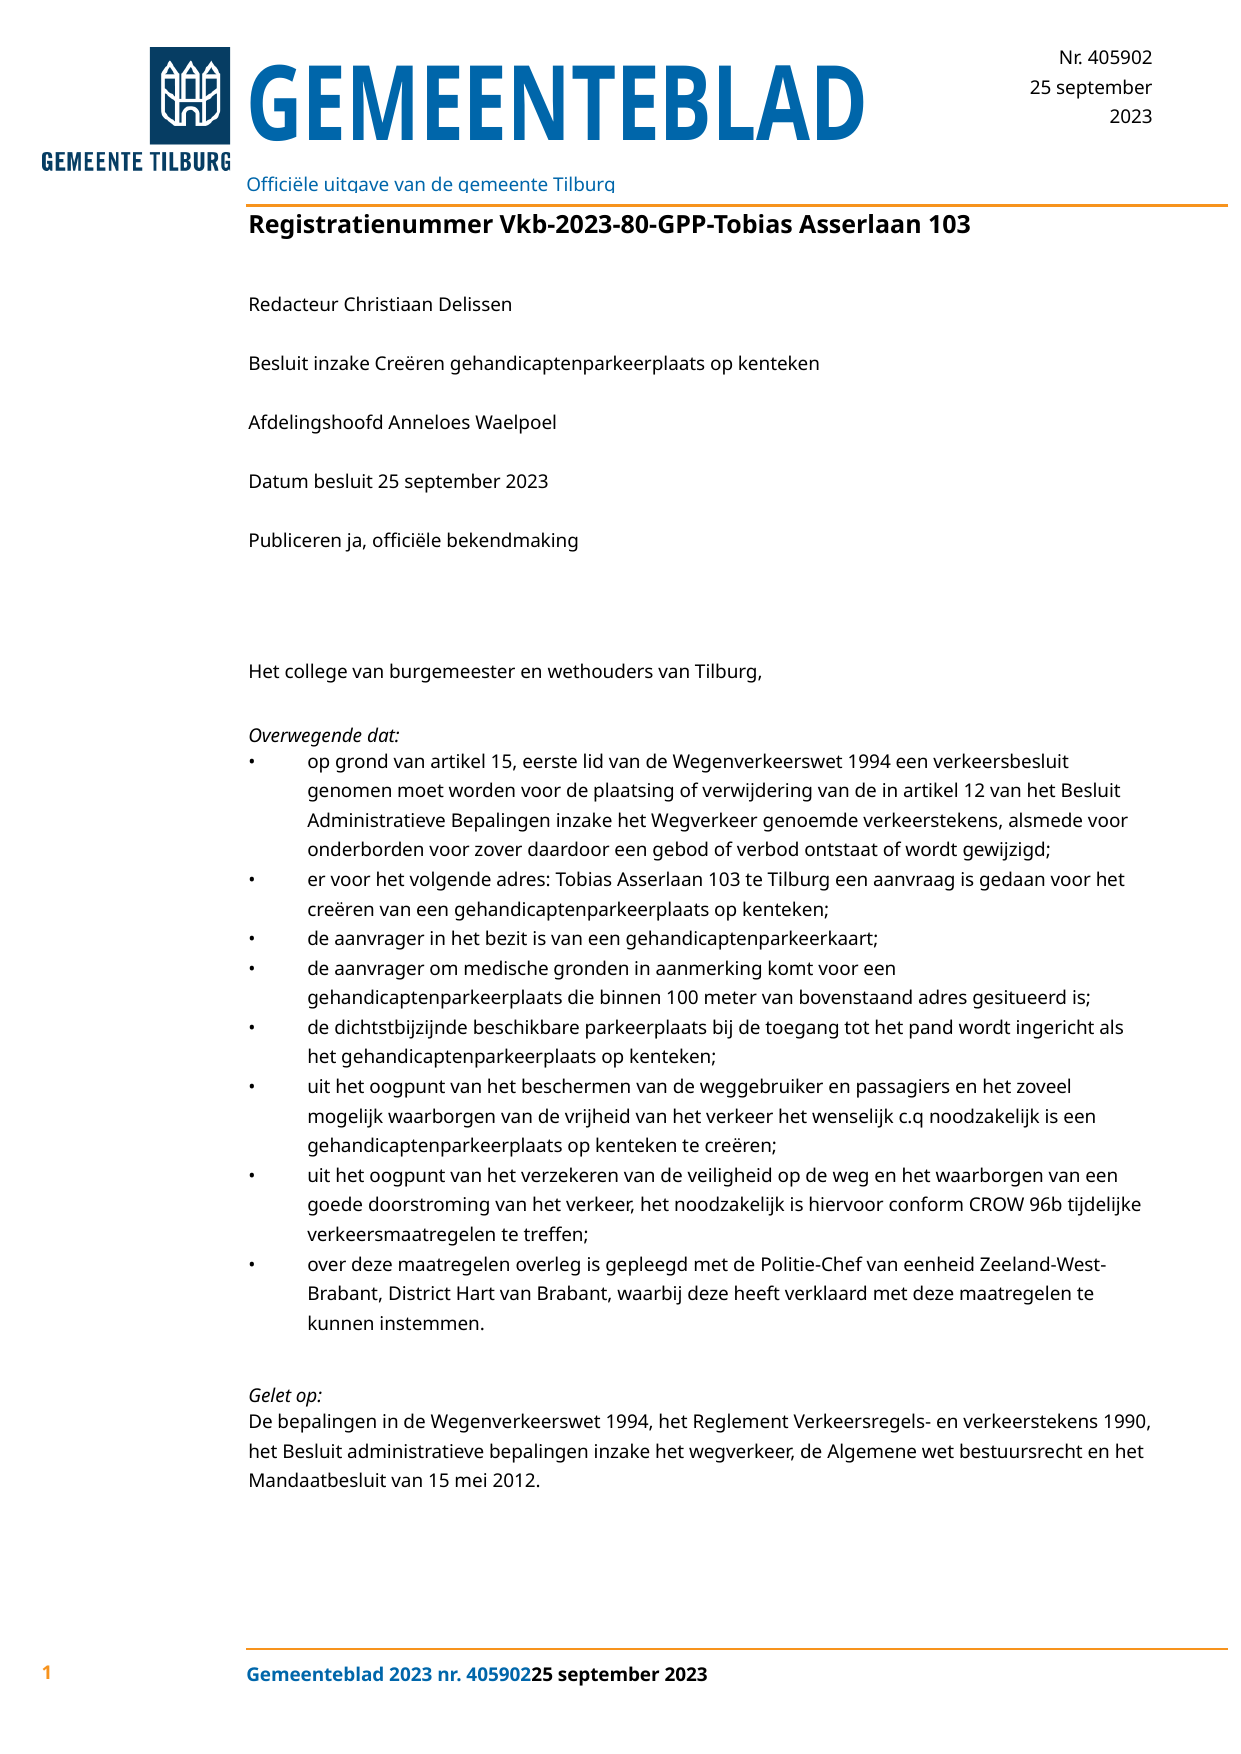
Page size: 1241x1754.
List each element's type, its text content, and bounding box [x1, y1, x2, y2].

list uit het oogpunt van het beschermen van de weggebruiker en passagiers en het zoveel mogelijk waarborgen van de vrijheid van het verkeer het wenselijk c.q noodzakelijk is een gehandicaptenparkeerplaats op kenteken te creëren; [248, 1073, 1152, 1158]
text Gelet op: [248, 1383, 1152, 1408]
text Publiceren ja, officiële bekendmaking [248, 528, 1152, 553]
text Registratienummer Vkb-2023-80-GPP-Tobias Asserlaan 103 [248, 207, 1152, 241]
list er voor het volgende adres: Tobias Asserlaan 103 te Tilburg een aanvraag is gedaan voor het creëren van een gehandicaptenparkeerplaats op kenteken; [248, 866, 1152, 921]
text Datum besluit 25 september 2023 [248, 468, 1152, 494]
text Afdelingshoofd Anneloes Waelpoel [248, 409, 1152, 435]
text Overwegende dat: [248, 722, 1152, 748]
list uit het oogpunt van het verzekeren van de veiligheid op de weg en het waarborgen van een goede doorstroming van het verkeer, het noodzakelijk is hiervoor conform CROW 96b tijdelijke verkeersmaatregelen te treffen; [248, 1162, 1152, 1247]
list de dichtstbijzijnde beschikbare parkeerplaats bij de toegang tot het pand wordt ingericht als het gehandicaptenparkeerplaats op kenteken; [248, 1014, 1152, 1069]
picture [41, 47, 231, 172]
text Besluit inzake Creëren gehandicaptenparkeerplaats op kenteken [248, 350, 1152, 376]
text Het college van burgemeester en wethouders van Tilburg, [248, 658, 1152, 684]
text De bepalingen in de Wegenverkeerswet 1994, het Reglement Verkeersregels- en verkeerstekens 1990, het Besluit administratieve bepalingen inzake het wegverkeer, de Algemene wet bestuursrecht en het Mandaatbesluit van 15 mei 2012. [248, 1408, 1152, 1493]
list de aanvrager in het bezit is van een gehandicaptenparkeerkaart; [248, 925, 1152, 951]
list over deze maatregelen overleg is gepleegd met de Politie-Chef van eenheid Zeeland-West-Brabant, District Hart van Brabant, waarbij deze heeft verklaard met deze maatregelen te kunnen instemmen. [248, 1251, 1152, 1336]
list op grond van artikel 15, eerste lid van de Wegenverkeerswet 1994 een verkeersbesluit genomen moet worden voor de plaatsing of verwijdering van de in artikel 12 van het Besluit Administratieve Bepalingen inzake het Wegverkeer genoemde verkeerstekens, alsmede voor onderborden voor zover daardoor een gebod of verbod ontstaat of wordt gewijzigd; [248, 748, 1152, 862]
text Redacteur Christiaan Delissen [248, 291, 1152, 317]
list de aanvrager om medische gronden in aanmerking komt voor een gehandicaptenparkeerplaats die binnen 100 meter van bovenstaand adres gesitueerd is; [248, 955, 1152, 1010]
